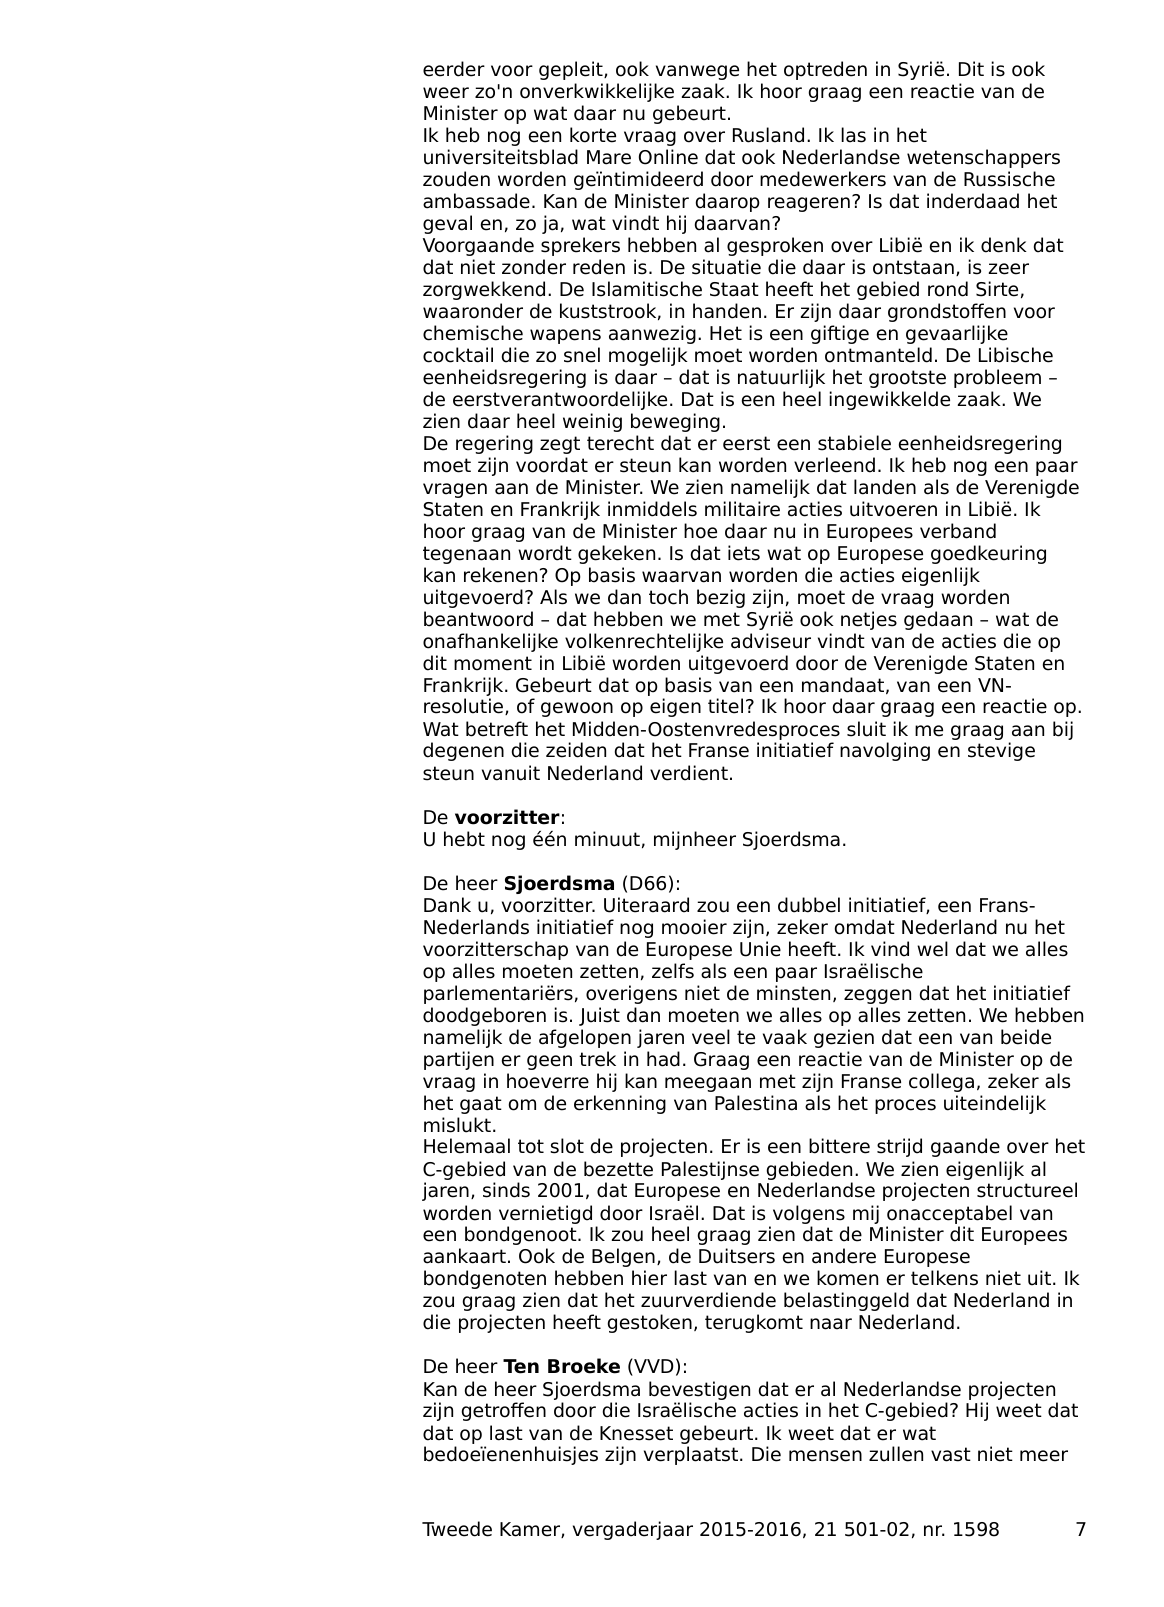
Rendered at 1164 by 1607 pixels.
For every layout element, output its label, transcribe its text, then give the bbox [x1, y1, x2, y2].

text Dank u, voorzitter. Uiteraard zou een dubbel initiatief, een Frans-Nederlands initiatief nog mooier zijn, zeker omdat Nederland nu het voorzitterschap van de Europese Unie heeft. Ik vind wel dat we alles op alles moeten zetten, zelfs als een paar Israëlische parlementariërs, overigens niet de minsten, zeggen dat het initiatief doodgeboren is. Juist dan moeten we alles op alles zetten. We hebben namelijk de afgelopen jaren veel te vaak gezien dat een van beide partijen er geen trek in had. Graag een reactie van de Minister op de vraag in hoeverre hij kan meegaan met zijn Franse collega, zeker als het gaat om de erkenning van Palestina als het proces uiteindelijk mislukt. [422, 895, 1087, 1136]
text De heer Sjoerdsma (D66): [422, 873, 1087, 895]
text De heer Ten Broeke (VVD): [422, 1356, 1087, 1378]
text Ik heb nog een korte vraag over Rusland. Ik las in het universiteitsblad Mare Online dat ook Nederlandse wetenschappers zouden worden geïntimideerd door medewerkers van de Russische ambassade. Kan de Minister daarop reageren? Is dat inderdaad het geval en, zo ja, wat vindt hij daarvan? [422, 125, 1087, 235]
text De voorzitter: [422, 807, 1087, 828]
text De regering zegt terecht dat er eerst een stabiele eenheidsregering moet zijn voordat er steun kan worden verleend. Ik heb nog een paar vragen aan de Minister. We zien namelijk dat landen als de Verenigde Staten en Frankrijk inmiddels militaire acties uitvoeren in Libië. Ik hoor graag van de Minister hoe daar nu in Europees verband tegenaan wordt gekeken. Is dat iets wat op Europese goedkeuring kan rekenen? Op basis waarvan worden die acties eigenlijk uitgevoerd? Als we dan toch bezig zijn, moet de vraag worden beantwoord – dat hebben we met Syrië ook netjes gedaan – wat de onafhankelijke volkenrechtelijke adviseur vindt van de acties die op dit moment in Libië worden uitgevoerd door de Verenigde Staten en Frankrijk. Gebeurt dat op basis van een mandaat, van een VN-resolutie, of gewoon op eigen titel? Ik hoor daar graag een reactie op. [422, 433, 1087, 718]
text Helemaal tot slot de projecten. Er is een bittere strijd gaande over het C-gebied van de bezette Palestijnse gebieden. We zien eigenlijk al jaren, sinds 2001, dat Europese en Nederlandse projecten structureel worden vernietigd door Israël. Dat is volgens mij onacceptabel van een bondgenoot. Ik zou heel graag zien dat de Minister dit Europees aankaart. Ook de Belgen, de Duitsers en andere Europese bondgenoten hebben hier last van en we komen er telkens niet uit. Ik zou graag zien dat het zuurverdiende belastinggeld dat Nederland in die projecten heeft gestoken, terugkomt naar Nederland. [422, 1136, 1087, 1334]
text eerder voor gepleit, ook vanwege het optreden in Syrië. Dit is ook weer zo'n onverkwikkelijke zaak. Ik hoor graag een reactie van de Minister op wat daar nu gebeurt. [422, 59, 1087, 125]
text Kan de heer Sjoerdsma bevestigen dat er al Nederlandse projecten zijn getroffen door die Israëlische acties in het C-gebied? Hij weet dat dat op last van de Knesset gebeurt. Ik weet dat er wat bedoeïenenhuisjes zijn verplaatst. Die mensen zullen vast niet meer [422, 1378, 1087, 1466]
text Voorgaande sprekers hebben al gesproken over Libië en ik denk dat dat niet zonder reden is. De situatie die daar is ontstaan, is zeer zorgwekkend. De Islamitische Staat heeft het gebied rond Sirte, waaronder de kuststrook, in handen. Er zijn daar grondstoffen voor chemische wapens aanwezig. Het is een giftige en gevaarlijke cocktail die zo snel mogelijk moet worden ontmanteld. De Libische eenheidsregering is daar – dat is natuurlijk het grootste probleem – de eerstverantwoordelijke. Dat is een heel ingewikkelde zaak. We zien daar heel weinig beweging. [422, 235, 1087, 433]
text U hebt nog één minuut, mijnheer Sjoerdsma. [422, 828, 1087, 851]
text Wat betreft het Midden-Oostenvredesproces sluit ik me graag aan bij degenen die zeiden dat het Franse initiatief navolging en stevige steun vanuit Nederland verdient. [422, 718, 1087, 784]
